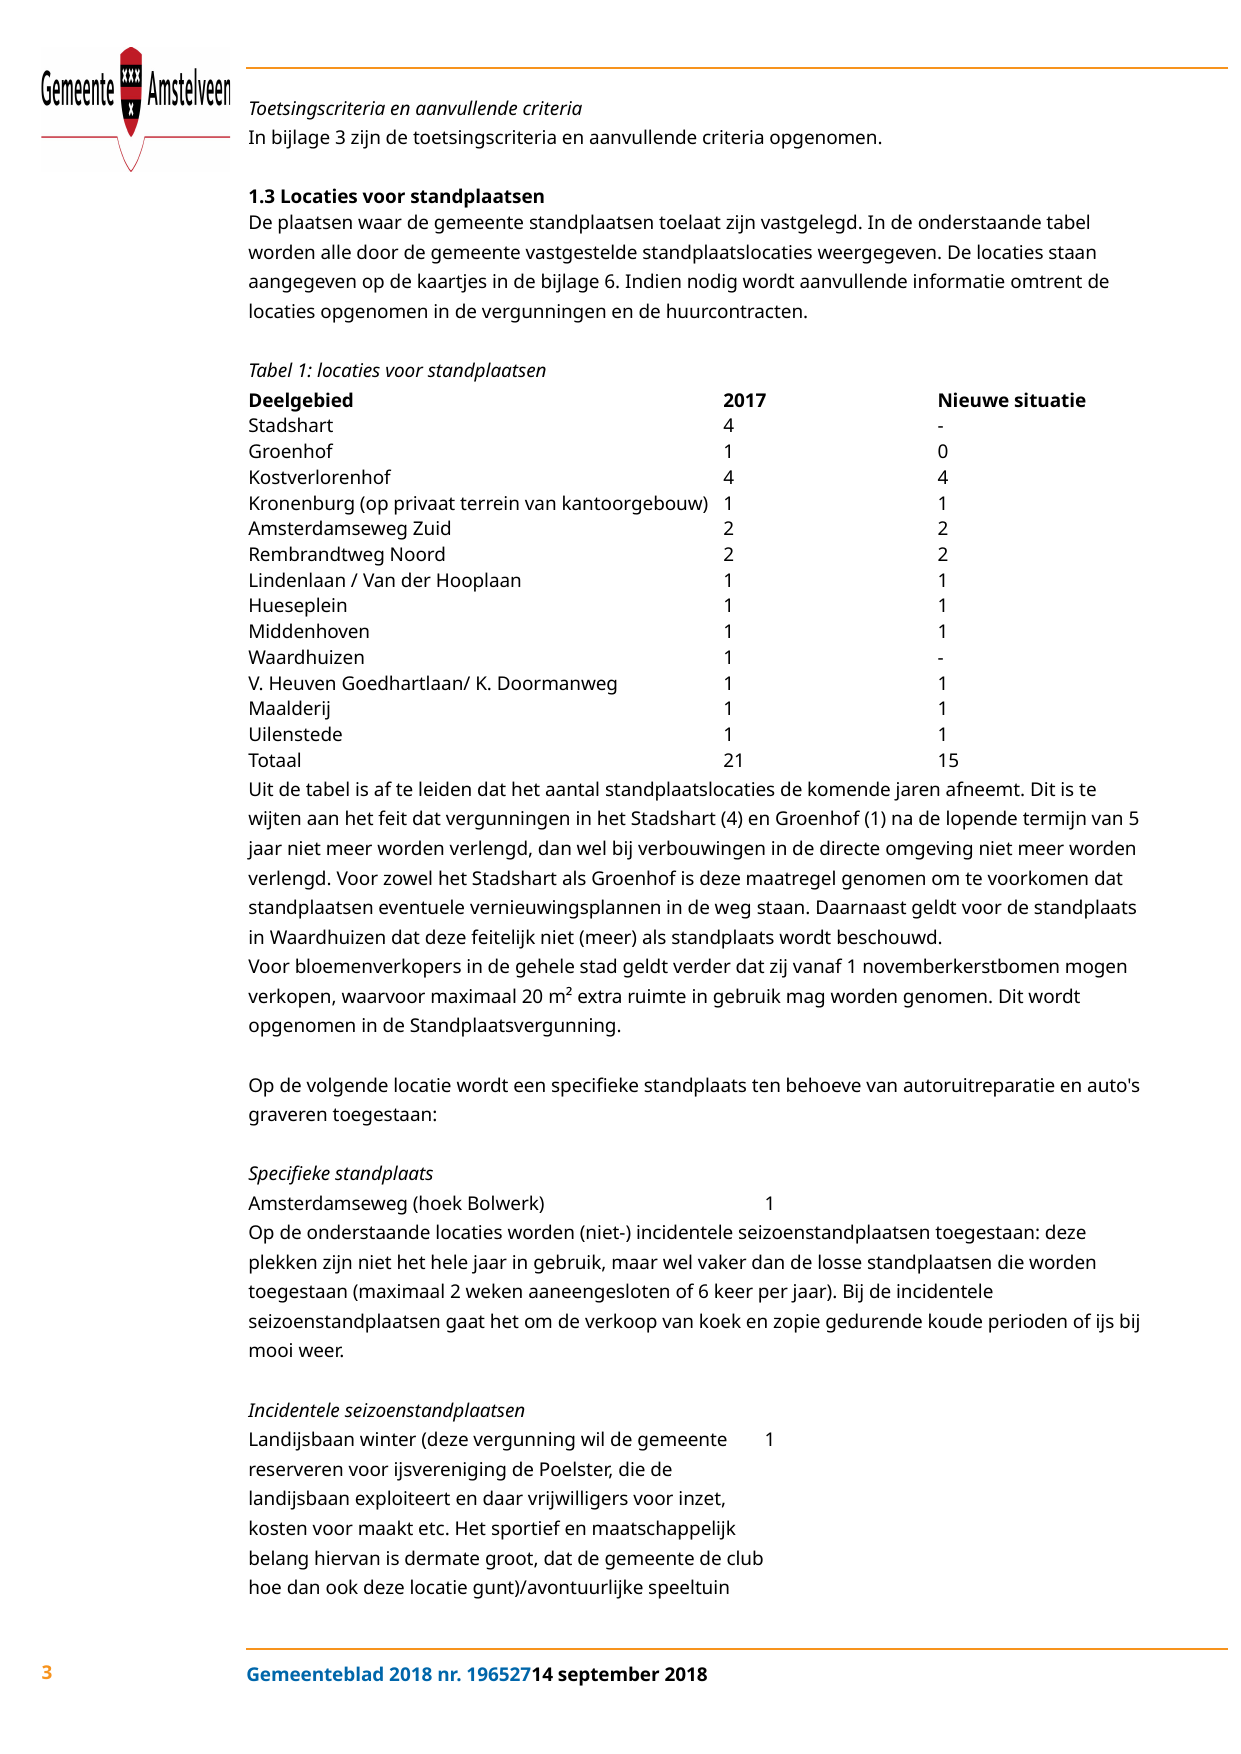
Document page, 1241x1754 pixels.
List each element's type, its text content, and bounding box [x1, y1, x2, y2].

table_cell 1 [723, 567, 937, 593]
table_cell Middenhoven [248, 619, 723, 644]
picture [41, 47, 231, 172]
table_header Landijsbaan winter (deze vergunning wil de gemeente reserveren voor ijsvereniging de Poelster, die de landijsbaan exploiteert en daar vrijwilligers voor inzet, kosten voor maakt etc. Het sportief en maatschappelijk belang hiervan is dermate groot, dat de gemeente de club hoe dan ook deze locatie gunt)/avontuurlijke speeltuin [248, 1426, 764, 1600]
table_cell Kostverlorenhof [248, 464, 723, 490]
table_cell Kronenburg (op privaat terrein van kantoorgebouw) [248, 490, 723, 516]
table_cell 1 [723, 644, 937, 670]
table_cell - [937, 644, 1152, 670]
text Uit de tabel is af te leiden dat het aantal standplaatslocaties de komende jaren afneemt. Dit is te wijten aan het feit dat vergunningen in het Stadshart (4) en Groenhof (1) na de lopende termijn van 5 jaar niet meer worden verlengd, dan wel bij verbouwingen in de directe omgeving niet meer worden verlengd. Voor zowel het Stadshart als Groenhof is deze maatregel genomen om te voorkomen dat standplaatsen eventuele vernieuwingsplannen in de weg staan. Daarnaast geldt voor de standplaats in Waardhuizen dat deze feitelijk niet (meer) als standplaats wordt beschouwd. [248, 776, 1152, 950]
table_cell 4 [723, 464, 937, 490]
table_cell Amsterdamseweg Zuid [248, 516, 723, 541]
table_header 2017 [723, 387, 937, 413]
text Specifieke standplaats [248, 1161, 1152, 1186]
table_cell Waardhuizen [248, 644, 723, 670]
table_cell 1 [723, 438, 937, 464]
table_cell Rembrandtweg Noord [248, 541, 723, 567]
text Incidentele seizoenstandplaatsen [248, 1397, 1152, 1422]
table_cell 1 [937, 670, 1152, 696]
table_cell V. Heuven Goedhartlaan/ K. Doormanweg [248, 670, 723, 696]
table_cell 1 [723, 490, 937, 516]
table_cell 2 [937, 516, 1152, 541]
table_cell Groenhof [248, 438, 723, 464]
table_cell 4 [723, 413, 937, 438]
table_cell 4 [937, 464, 1152, 490]
table_cell 0 [937, 438, 1152, 464]
table_cell Uilenstede [248, 721, 723, 747]
table_cell Maalderij [248, 696, 723, 721]
text De plaatsen waar de gemeente standplaatsen toelaat zijn vastgelegd. In de onderstaande tabel worden alle door de gemeente vastgestelde standplaatslocaties weergegeven. De locaties staan aangegeven op de kaartjes in de bijlage 6. Indien nodig wordt aanvullende informatie omtrent de locaties opgenomen in de vergunningen en de huurcontracten. [248, 209, 1152, 324]
table_header Nieuwe situatie [937, 387, 1152, 413]
table_header 1 [764, 1426, 1152, 1600]
table_cell 1 [723, 619, 937, 644]
text In bijlage 3 zijn de toetsingscriteria en aanvullende criteria opgenomen. [248, 124, 1152, 150]
table_cell 2 [723, 516, 937, 541]
table_cell 1 [723, 696, 937, 721]
table_cell 1 [937, 490, 1152, 516]
table_cell 1 [723, 721, 937, 747]
text Op de onderstaande locaties worden (niet-) incidentele seizoenstandplaatsen toegestaan: deze plekken zijn niet het hele jaar in gebruik, maar wel vaker dan de losse standplaatsen die worden toegestaan (maximaal 2 weken aaneengesloten of 6 keer per jaar). Bij de incidentele seizoenstandplaatsen gaat het om de verkoop van koek en zopie gedurende koude perioden of ijs bij mooi weer. [248, 1219, 1152, 1363]
table_cell 1 [937, 721, 1152, 747]
table_cell 2 [937, 541, 1152, 567]
table_cell - [937, 413, 1152, 438]
table_cell 21 [723, 747, 937, 773]
text 1.3 Locaties voor standplaatsen [248, 183, 1152, 209]
table_header Amsterdamseweg (hoek Bolwerk) [248, 1190, 764, 1216]
table_cell 1 [937, 567, 1152, 593]
table_cell 2 [723, 541, 937, 567]
table_cell Stadshart [248, 413, 723, 438]
table_cell Lindenlaan / Van der Hooplaan [248, 567, 723, 593]
table_cell Hueseplein [248, 593, 723, 618]
table_cell 1 [937, 619, 1152, 644]
table_header Deelgebied [248, 387, 723, 413]
table_cell 1 [723, 670, 937, 696]
text Tabel 1: locaties voor standplaatsen [248, 357, 1152, 383]
table_cell 15 [937, 747, 1152, 773]
table_cell 1 [723, 593, 937, 618]
table_cell 1 [937, 593, 1152, 618]
table_cell Totaal [248, 747, 723, 773]
text Toetsingscriteria en aanvullende criteria [248, 95, 1152, 121]
text Op de volgende locatie wordt een specifieke standplaats ten behoeve van autoruitreparatie en auto's graveren toegestaan: [248, 1072, 1152, 1127]
table_header 1 [764, 1190, 1152, 1216]
text Voor bloemenverkopers in de gehele stad geldt verder dat zij vanaf 1 novemberkerstbomen mogen verkopen, waarvoor maximaal 20 m² extra ruimte in gebruik mag worden genomen. Dit wordt opgenomen in de Standplaatsvergunning. [248, 953, 1152, 1038]
table_cell 1 [937, 696, 1152, 721]
